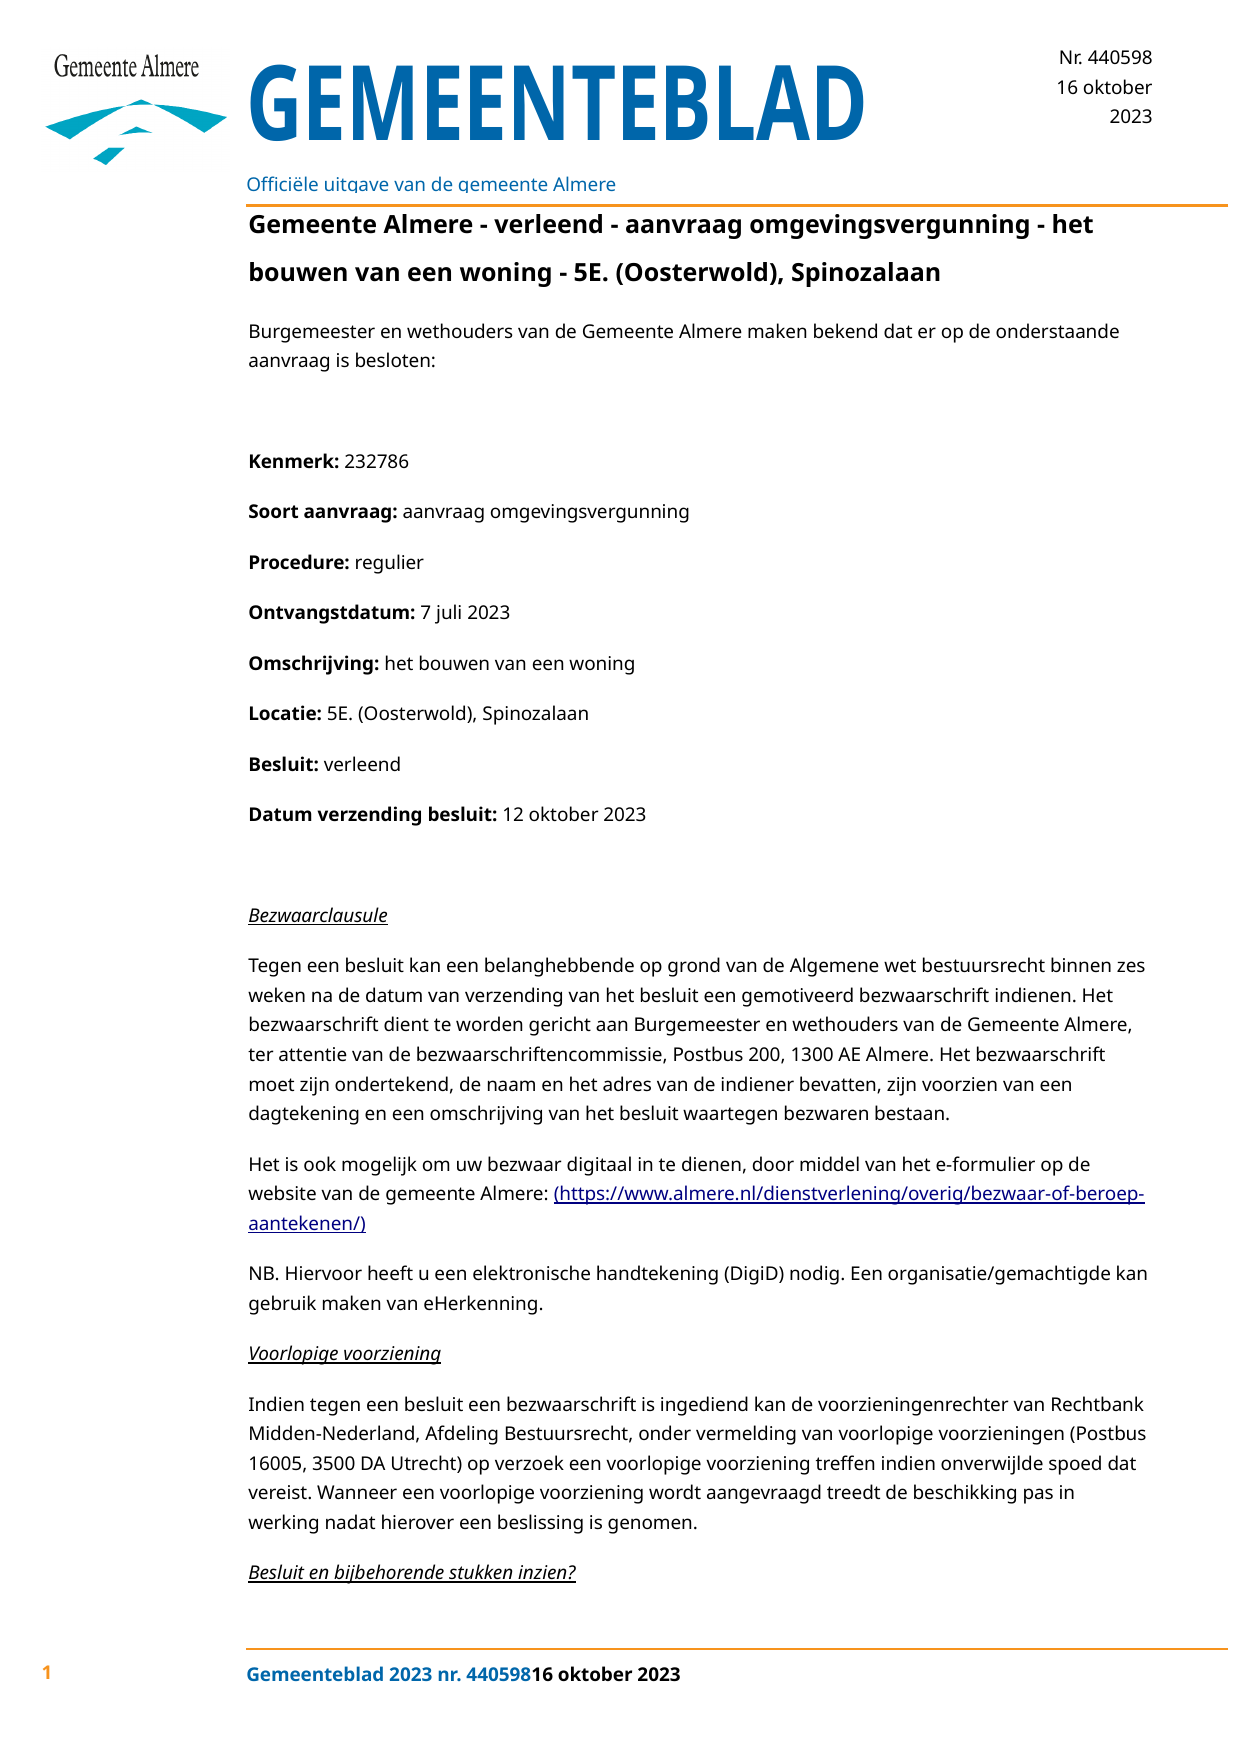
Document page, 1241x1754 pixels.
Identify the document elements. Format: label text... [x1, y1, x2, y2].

text Soort aanvraag: aanvraag omgevingsvergunning [248, 499, 1152, 524]
text Besluit en bijbehorende stukken inzien? [248, 1559, 1152, 1585]
text Kenmerk: 232786 [248, 448, 1152, 474]
text Datum verzending besluit: 12 oktober 2023 [248, 801, 1152, 827]
text Ontvangstdatum: 7 juli 2023 [248, 599, 1152, 625]
text Locatie: 5E. (Oosterwold), Spinozalaan [248, 700, 1152, 726]
text Tegen een besluit kan een belanghebbende op grond van de Algemene wet bestuursrecht binnen zes weken na de datum van verzending van het besluit een gemotiveerd bezwaarschrift indienen. Het bezwaarschrift dient te worden gericht aan Burgemeester en wethouders van de Gemeente Almere, ter attentie van de bezwaarschriftencommissie, Postbus 200, 1300 AE Almere. Het bezwaarschrift moet zijn ondertekend, de naam en het adres van de indiener bevatten, zijn voorzien van een dagtekening en een omschrijving van het besluit waartegen bezwaren bestaan. [248, 952, 1152, 1126]
text Het is ook mogelijk om uw bezwaar digitaal in te dienen, door middel van het e-formulier op de website van de gemeente Almere: (https://www.almere.nl/dienstverlening/overig/bezwaar-of-beroep-aantekenen/) [248, 1151, 1152, 1236]
text Gemeente Almere - verleend - aanvraag omgevingsvergunning - het bouwen van een woning - 5E. (Oosterwold), Spinozalaan [248, 207, 1152, 288]
text Indien tegen een besluit een bezwaarschrift is ingediend kan de voorzieningenrechter van Rechtbank Midden-Nederland, Afdeling Bestuursrecht, onder vermelding van voorlopige voorzieningen (Postbus 16005, 3500 DA Utrecht) op verzoek een voorlopige voorziening treffen indien onverwijlde spoed dat vereist. Wanneer een voorlopige voorziening wordt aangevraagd treedt de beschikking pas in werking nadat hierover een beslissing is genomen. [248, 1391, 1152, 1535]
text Bezwaarclausule [248, 902, 1152, 928]
text Burgemeester en wethouders van de Gemeente Almere maken bekend dat er op de onderstaande aanvraag is besloten: [248, 318, 1152, 373]
picture [41, 47, 231, 172]
text Voorlopige voorziening [248, 1340, 1152, 1366]
text Omschrijving: het bouwen van een woning [248, 650, 1152, 676]
text Besluit: verleend [248, 751, 1152, 777]
text NB. Hiervoor heeft u een elektronische handtekening (DigiD) nodig. Een organisatie/gemachtigde kan gebruik maken van eHerkenning. [248, 1260, 1152, 1316]
text Procedure: regulier [248, 549, 1152, 575]
